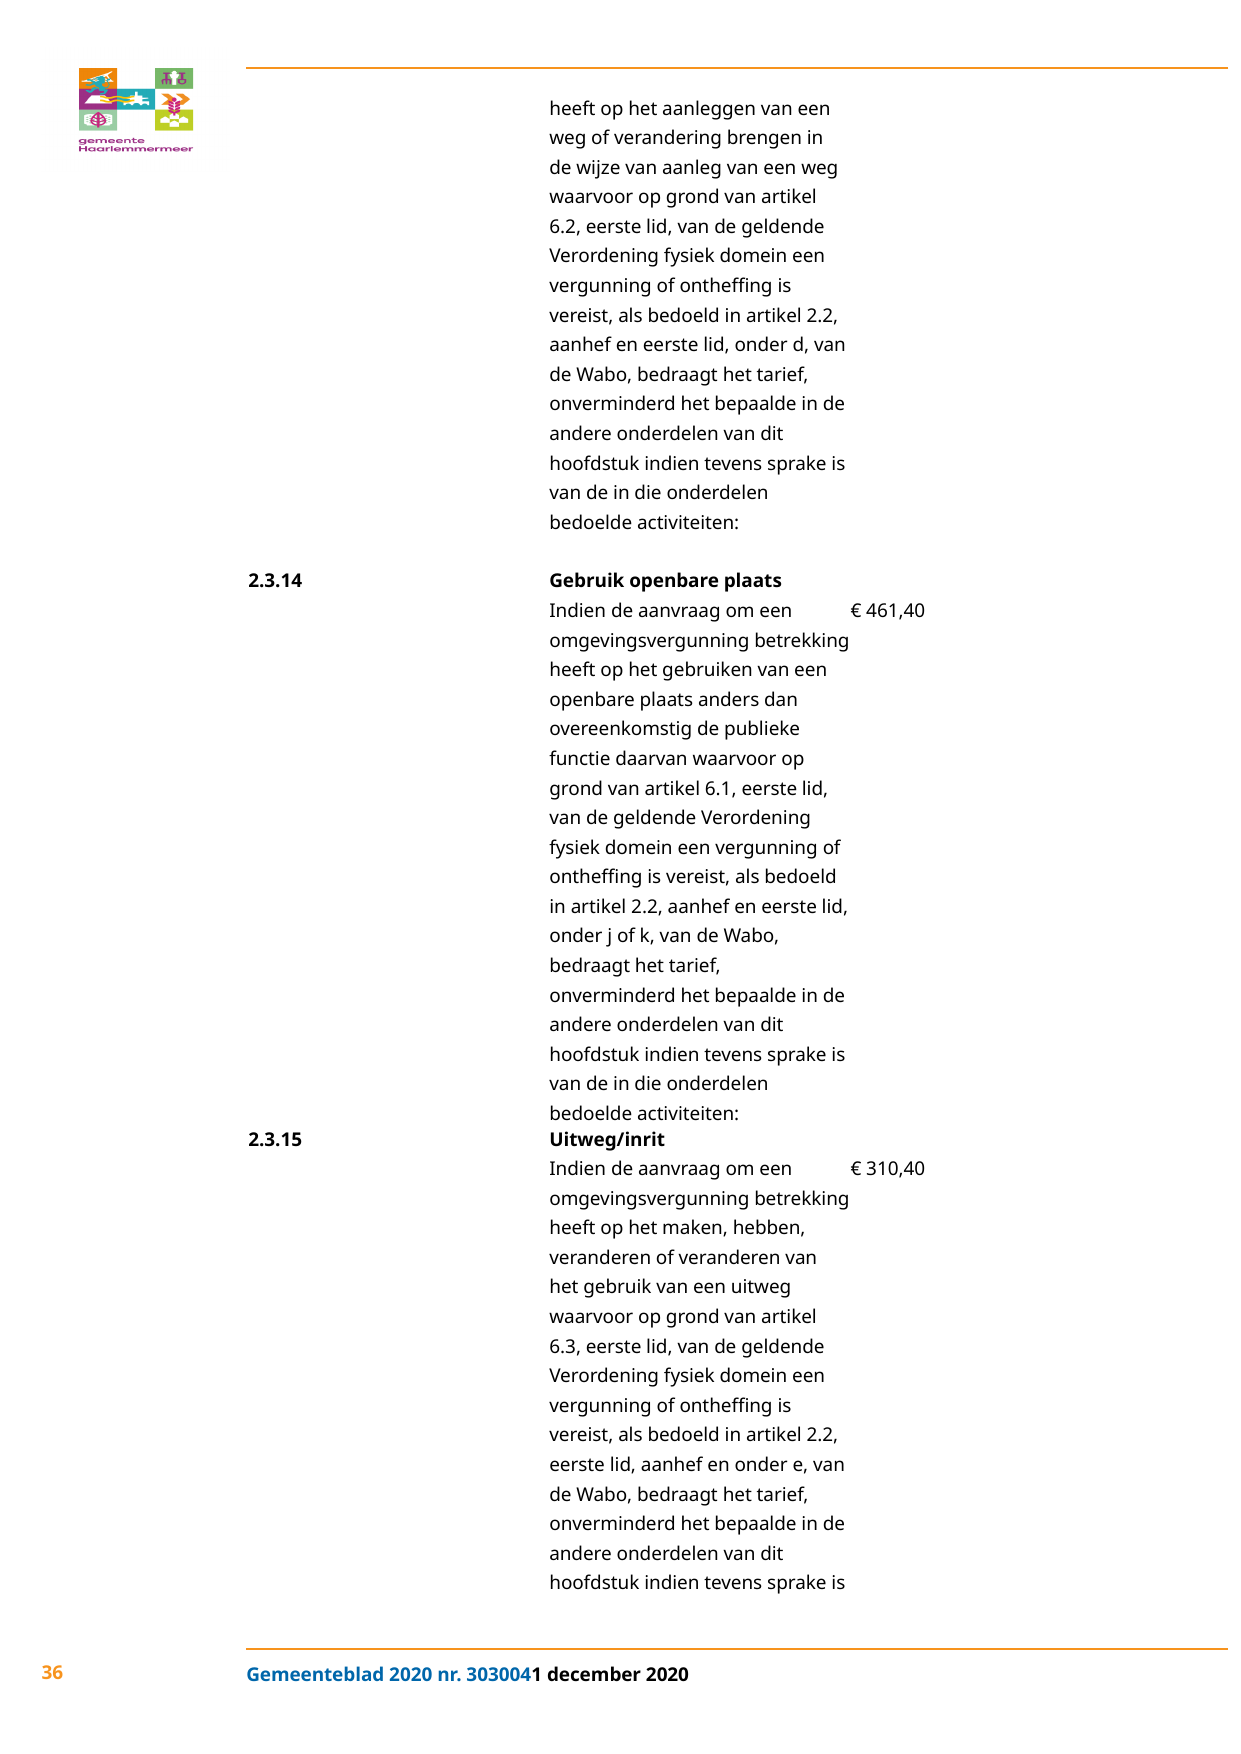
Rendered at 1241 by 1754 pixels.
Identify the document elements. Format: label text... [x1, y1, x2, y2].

table_cell € 310,40 [850, 1126, 1152, 1595]
picture [41, 47, 231, 172]
table_cell heeft op het aanleggen van een weg of verandering brengen in de wijze van aanleg van een weg waarvoor op grond van artikel 6.2, eerste lid, van de geldende Verordening fysiek domein een vergunning of ontheffing is vereist, als bedoeld in artikel 2.2, aanhef en eerste lid, onder d, van de Wabo, bedraagt het tarief, onverminderd het bepaalde in de andere onderdelen van dit hoofdstuk indien tevens sprake is van de in die onderdelen bedoelde activiteiten: [549, 95, 850, 535]
table_cell [248, 95, 549, 535]
table_cell Uitweg/inrit Indien de aanvraag om een omgevingsvergunning betrekking heeft op het maken, hebben, veranderen of veranderen van het gebruik van een uitweg waarvoor op grond van artikel 6.3, eerste lid, van de geldende Verordening fysiek domein een vergunning of ontheffing is vereist, als bedoeld in artikel 2.2, eerste lid, aanhef en onder e, van de Wabo, bedraagt het tarief, onverminderd het bepaalde in de andere onderdelen van dit hoofdstuk indien tevens sprake is [549, 1126, 850, 1595]
table_header Gebruik openbare plaats Indien de aanvraag om een omgevingsvergunning betrekking heeft op het gebruiken van een openbare plaats anders dan overeenkomstig de publieke functie daarvan waarvoor op grond van artikel 6.1, eerste lid, van de geldende Verordening fysiek domein een vergunning of ontheffing is vereist, als bedoeld in artikel 2.2, aanhef en eerste lid, onder j of k, van de Wabo, bedraagt het tarief, onverminderd het bepaalde in de andere onderdelen van dit hoofdstuk indien tevens sprake is van de in die onderdelen bedoelde activiteiten: [549, 568, 850, 1126]
table_header € 461,40 [850, 568, 1152, 1126]
table_cell 2.3.15 [248, 1126, 549, 1595]
table_cell [850, 95, 1152, 535]
table_header 2.3.14 [248, 568, 549, 1126]
